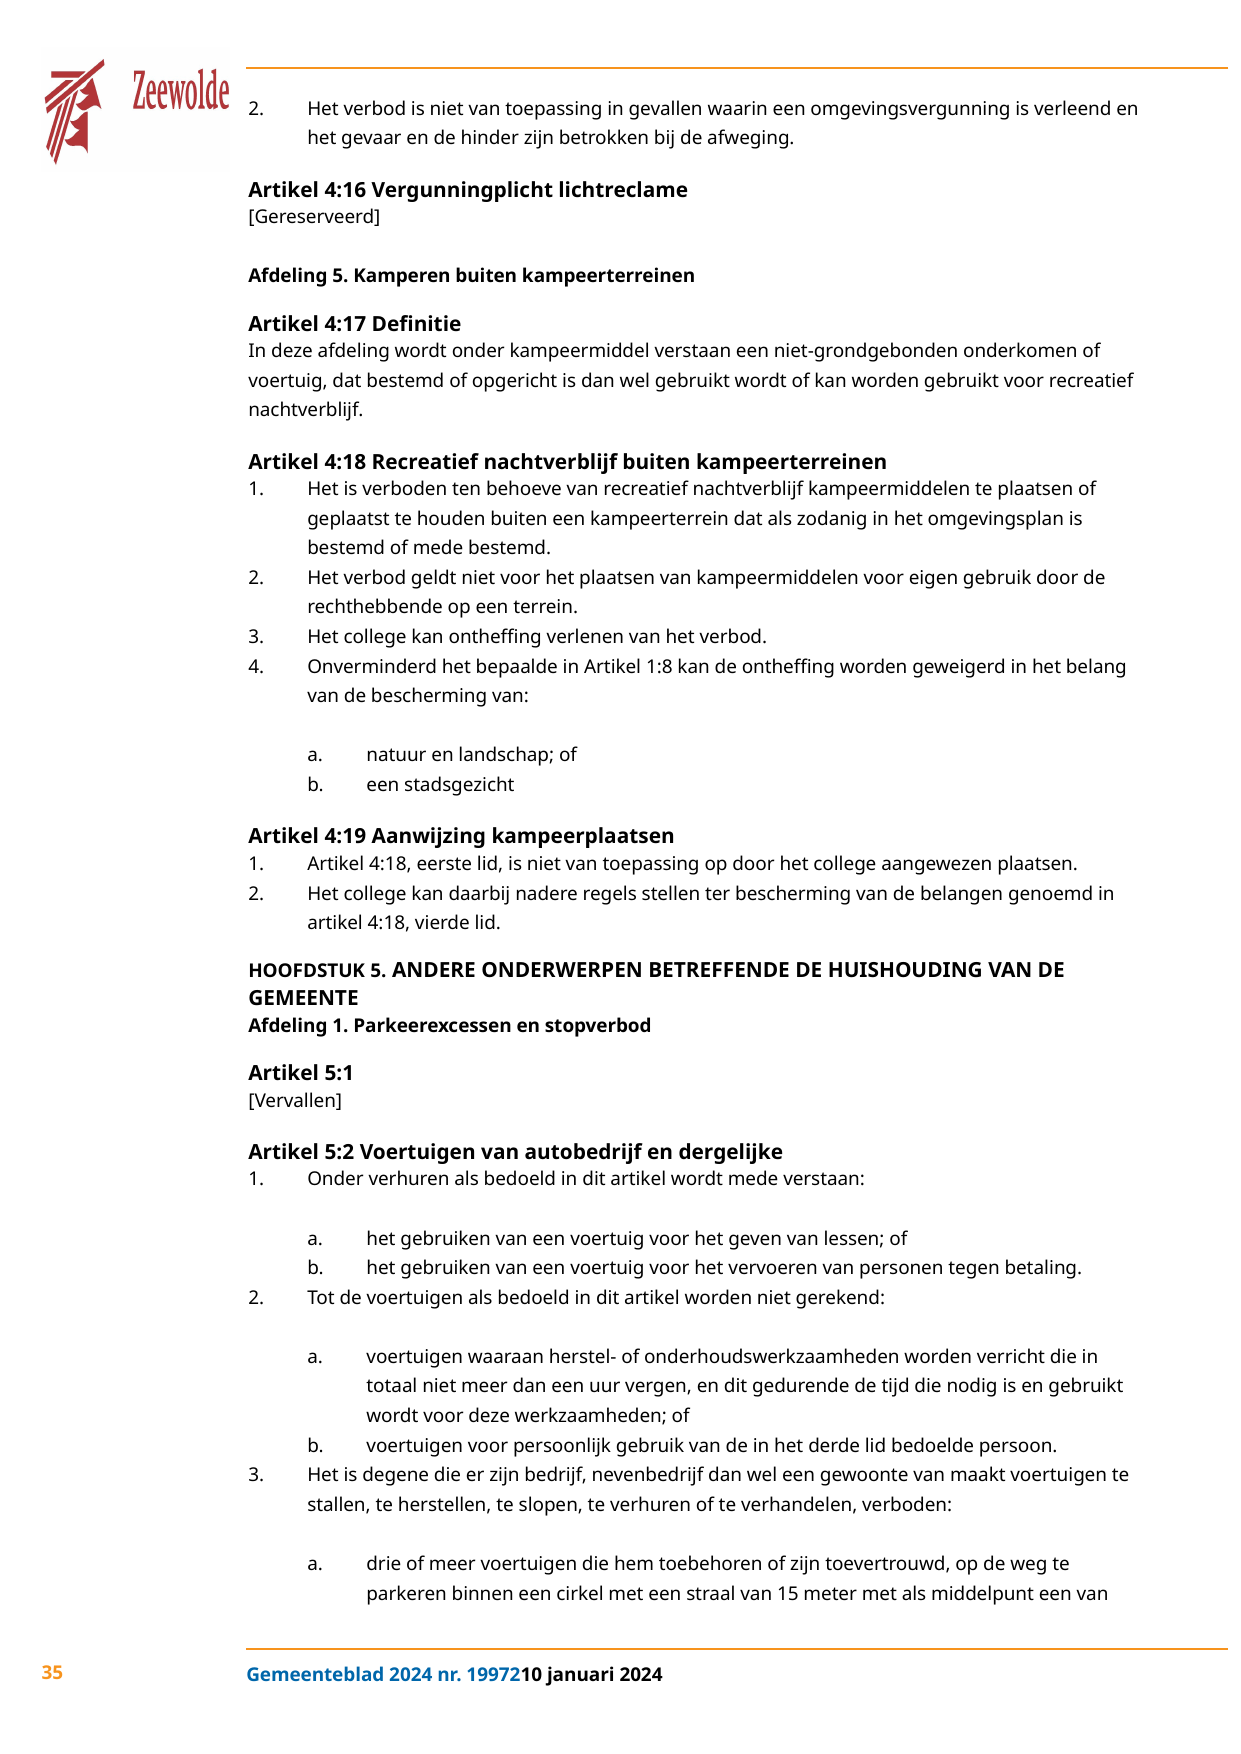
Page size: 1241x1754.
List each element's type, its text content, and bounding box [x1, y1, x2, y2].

text Artikel 5:2 Voertuigen van autobedrijf en dergelijke [248, 1137, 1152, 1166]
text Afdeling 5. Kamperen buiten kampeerterreinen [248, 262, 1152, 288]
list Onder verhuren als bedoeld in dit artikel wordt mede verstaan: [248, 1166, 1152, 1191]
list natuur en landschap; of [307, 742, 1152, 767]
text Artikel 4:16 Vergunningplicht lichtreclame [248, 175, 1152, 203]
text [Gereserveerd] [248, 203, 1152, 229]
list een stadsgezicht [307, 771, 1152, 797]
text [Vervallen] [248, 1087, 1152, 1112]
list Het college kan daarbij nadere regels stellen ter bescherming van de belangen genoemd in artikel 4:18, vierde lid. [248, 880, 1152, 935]
list Het college kan ontheffing verlenen van het verbod. [248, 623, 1152, 649]
text HOOFDSTUK 5. ANDERE ONDERWERPEN BETREFFENDE DE HUISHOUDING VAN DE GEMEENTE [248, 955, 1152, 1012]
text Afdeling 1. Parkeerexcessen en stopverbod [248, 1012, 1152, 1037]
text Artikel 4:18 Recreatief nachtverblijf buiten kampeerterreinen [248, 447, 1152, 475]
text Artikel 4:19 Aanwijzing kampeerplaatsen [248, 822, 1152, 850]
list Het verbod is niet van toepassing in gevallen waarin een omgevingsvergunning is verleend en het gevaar en de hinder zijn betrokken bij de afweging. [248, 95, 1152, 150]
text Artikel 4:17 Definitie [248, 309, 1152, 337]
list het gebruiken van een voertuig voor het geven van lessen; of [307, 1225, 1152, 1251]
list voertuigen voor persoonlijk gebruik van de in het derde lid bedoelde persoon. [307, 1432, 1152, 1458]
list Het is verboden ten behoeve van recreatief nachtverblijf kampeermiddelen te plaatsen of geplaatst te houden buiten een kampeerterrein dat als zodanig in het omgevingsplan is bestemd of mede bestemd. [248, 475, 1152, 560]
picture [41, 47, 231, 172]
list het gebruiken van een voertuig voor het vervoeren van personen tegen betaling. [307, 1254, 1152, 1280]
list Het is degene die er zijn bedrijf, nevenbedrijf dan wel een gewoonte van maakt voertuigen te stallen, te herstellen, te slopen, te verhuren of te verhandelen, verboden: [248, 1461, 1152, 1517]
list Het verbod geldt niet voor het plaatsen van kampeermiddelen voor eigen gebruik door de rechthebbende op een terrein. [248, 564, 1152, 619]
list Onverminderd het bepaalde in Artikel 1:8 kan de ontheffing worden geweigerd in het belang van de bescherming van: [248, 653, 1152, 708]
text In deze afdeling wordt onder kampeermiddel verstaan een niet-grondgebonden onderkomen of voertuig, dat bestemd of opgericht is dan wel gebruikt wordt of kan worden gebruikt voor recreatief nachtverblijf. [248, 337, 1152, 422]
list Tot de voertuigen als bedoeld in dit artikel worden niet gerekend: [248, 1284, 1152, 1310]
list voertuigen waaraan herstel- of onderhoudswerkzaamheden worden verricht die in totaal niet meer dan een uur vergen, en dit gedurende de tijd die nodig is en gebruikt wordt voor deze werkzaamheden; of [307, 1343, 1152, 1428]
list drie of meer voertuigen die hem toebehoren of zijn toevertrouwd, op de weg te parkeren binnen een cirkel met een straal van 15 meter met als middelpunt een van [307, 1550, 1152, 1606]
text Artikel 5:1 [248, 1058, 1152, 1087]
list Artikel 4:18, eerste lid, is niet van toepassing op door het college aangewezen plaatsen. [248, 850, 1152, 876]
